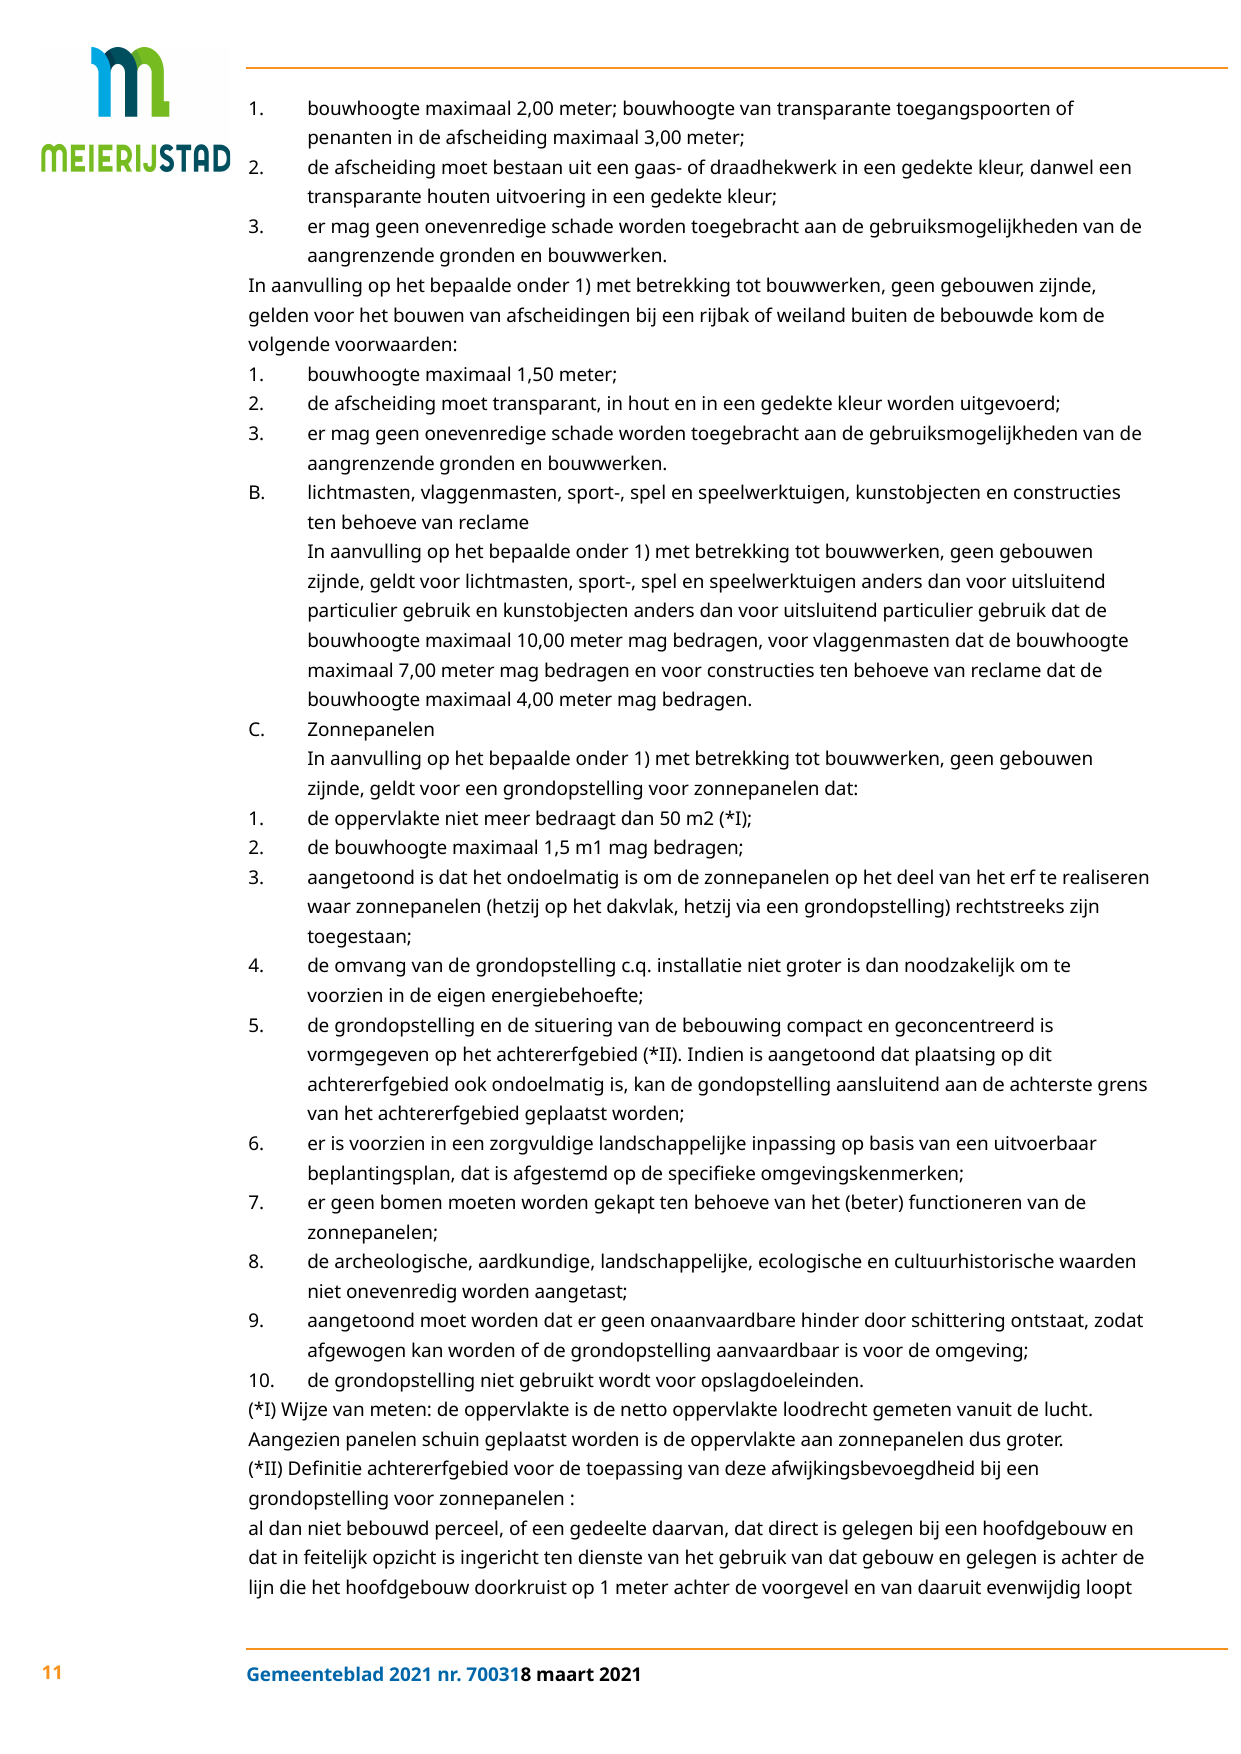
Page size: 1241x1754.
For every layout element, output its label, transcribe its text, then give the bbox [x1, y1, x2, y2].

list de grondopstelling niet gebruikt wordt voor opslagdoeleinden. [248, 1367, 1152, 1393]
list de oppervlakte niet meer bedraagt dan 50 m2 (*I); [248, 805, 1152, 831]
list er is voorzien in een zorgvuldige landschappelijke inpassing op basis van een uitvoerbaar beplantingsplan, dat is afgestemd op de specifieke omgevingskenmerken; [248, 1130, 1152, 1186]
list de grondopstelling en de situering van de bebouwing compact en geconcentreerd is vormgegeven op het achtererfgebied (*II). Indien is aangetoond dat plaatsing op dit achtererfgebied ook ondoelmatig is, kan de gondopstelling aansluitend aan de achterste grens van het achtererfgebied geplaatst worden; [248, 1012, 1152, 1126]
list er geen bomen moeten worden gekapt ten behoeve van het (beter) functioneren van de zonnepanelen; [248, 1189, 1152, 1245]
list In aanvulling op het bepaalde onder 1) met betrekking tot bouwwerken, geen gebouwen zijnde, geldt voor een grondopstelling voor zonnepanelen dat: [248, 746, 1152, 801]
text (*II) Definitie achtererfgebied voor de toepassing van deze afwijkingsbevoegdheid bij een grondopstelling voor zonnepanelen : [248, 1456, 1152, 1511]
list aangetoond moet worden dat er geen onaanvaardbare hinder door schittering ontstaat, zodat afgewogen kan worden of de grondopstelling aanvaardbaar is voor de omgeving; [248, 1308, 1152, 1363]
list er mag geen onevenredige schade worden toegebracht aan de gebruiksmogelijkheden van de aangrenzende gronden en bouwwerken. [248, 213, 1152, 268]
list de bouwhoogte maximaal 1,5 m1 mag bedragen; [248, 834, 1152, 860]
text (*I) Wijze van meten: de oppervlakte is de netto oppervlakte loodrecht gemeten vanuit de lucht. Aangezien panelen schuin geplaatst worden is de oppervlakte aan zonnepanelen dus groter. [248, 1396, 1152, 1452]
text al dan niet bebouwd perceel, of een gedeelte daarvan, dat direct is gelegen bij een hoofdgebouw en dat in feitelijk opzicht is ingericht ten dienste van het gebruik van dat gebouw en gelegen is achter de lijn die het hoofdgebouw doorkruist op 1 meter achter de voorgevel en van daaruit evenwijdig loopt [248, 1515, 1152, 1600]
list lichtmasten, vlaggenmasten, sport-, spel en speelwerktuigen, kunstobjecten en constructies ten behoeve van reclame [248, 479, 1152, 535]
list aangetoond is dat het ondoelmatig is om de zonnepanelen op het deel van het erf te realiseren waar zonnepanelen (hetzij op het dakvlak, hetzij via een grondopstelling) rechtstreeks zijn toegestaan; [248, 864, 1152, 949]
list bouwhoogte maximaal 2,00 meter; bouwhoogte van transparante toegangspoorten of penanten in de afscheiding maximaal 3,00 meter; [248, 95, 1152, 150]
list In aanvulling op het bepaalde onder 1) met betrekking tot bouwwerken, geen gebouwen zijnde, geldt voor lichtmasten, sport-, spel en speelwerktuigen anders dan voor uitsluitend particulier gebruik en kunstobjecten anders dan voor uitsluitend particulier gebruik dat de bouwhoogte maximaal 10,00 meter mag bedragen, voor vlaggenmasten dat de bouwhoogte maximaal 7,00 meter mag bedragen en voor constructies ten behoeve van reclame dat de bouwhoogte maximaal 4,00 meter mag bedragen. [248, 538, 1152, 712]
list Zonnepanelen [248, 716, 1152, 742]
text In aanvulling op het bepaalde onder 1) met betrekking tot bouwwerken, geen gebouwen zijnde, gelden voor het bouwen van afscheidingen bij een rijbak of weiland buiten de bebouwde kom de volgende voorwaarden: [248, 272, 1152, 357]
list de afscheiding moet transparant, in hout en in een gedekte kleur worden uitgevoerd; [248, 391, 1152, 416]
list de omvang van de grondopstelling c.q. installatie niet groter is dan noodzakelijk om te voorzien in de eigen energiebehoefte; [248, 953, 1152, 1008]
list er mag geen onevenredige schade worden toegebracht aan de gebruiksmogelijkheden van de aangrenzende gronden en bouwwerken. [248, 420, 1152, 476]
list de archeologische, aardkundige, landschappelijke, ecologische en cultuurhistorische waarden niet onevenredig worden aangetast; [248, 1248, 1152, 1304]
list bouwhoogte maximaal 1,50 meter; [248, 361, 1152, 387]
picture [41, 47, 231, 172]
list de afscheiding moet bestaan uit een gaas- of draadhekwerk in een gedekte kleur, danwel een transparante houten uitvoering in een gedekte kleur; [248, 154, 1152, 209]
